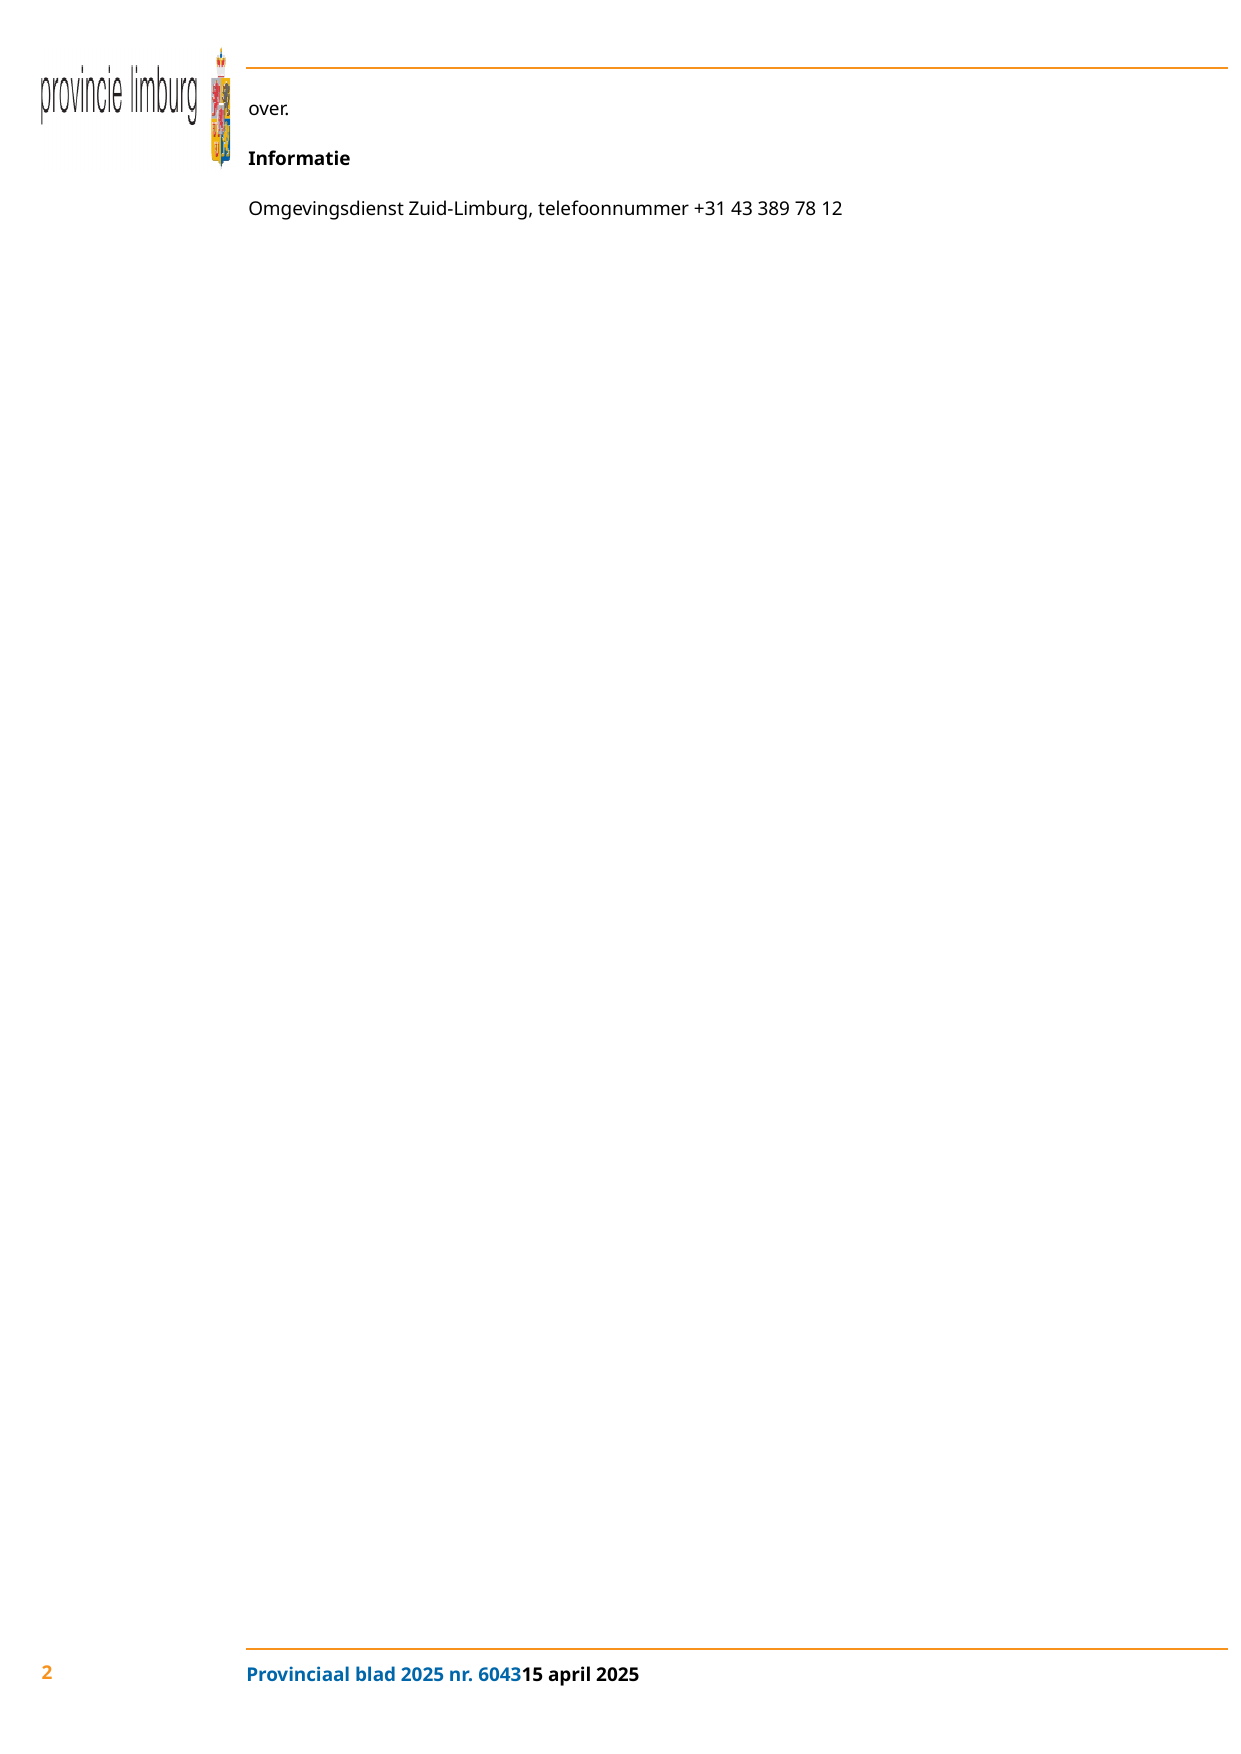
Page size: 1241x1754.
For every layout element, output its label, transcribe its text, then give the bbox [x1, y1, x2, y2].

text Omgevingsdienst Zuid-Limburg, telefoonnummer +31 43 389 78 12 [248, 196, 1152, 221]
text over. [248, 95, 1152, 121]
text Informatie [248, 145, 1152, 171]
picture [41, 47, 231, 172]
